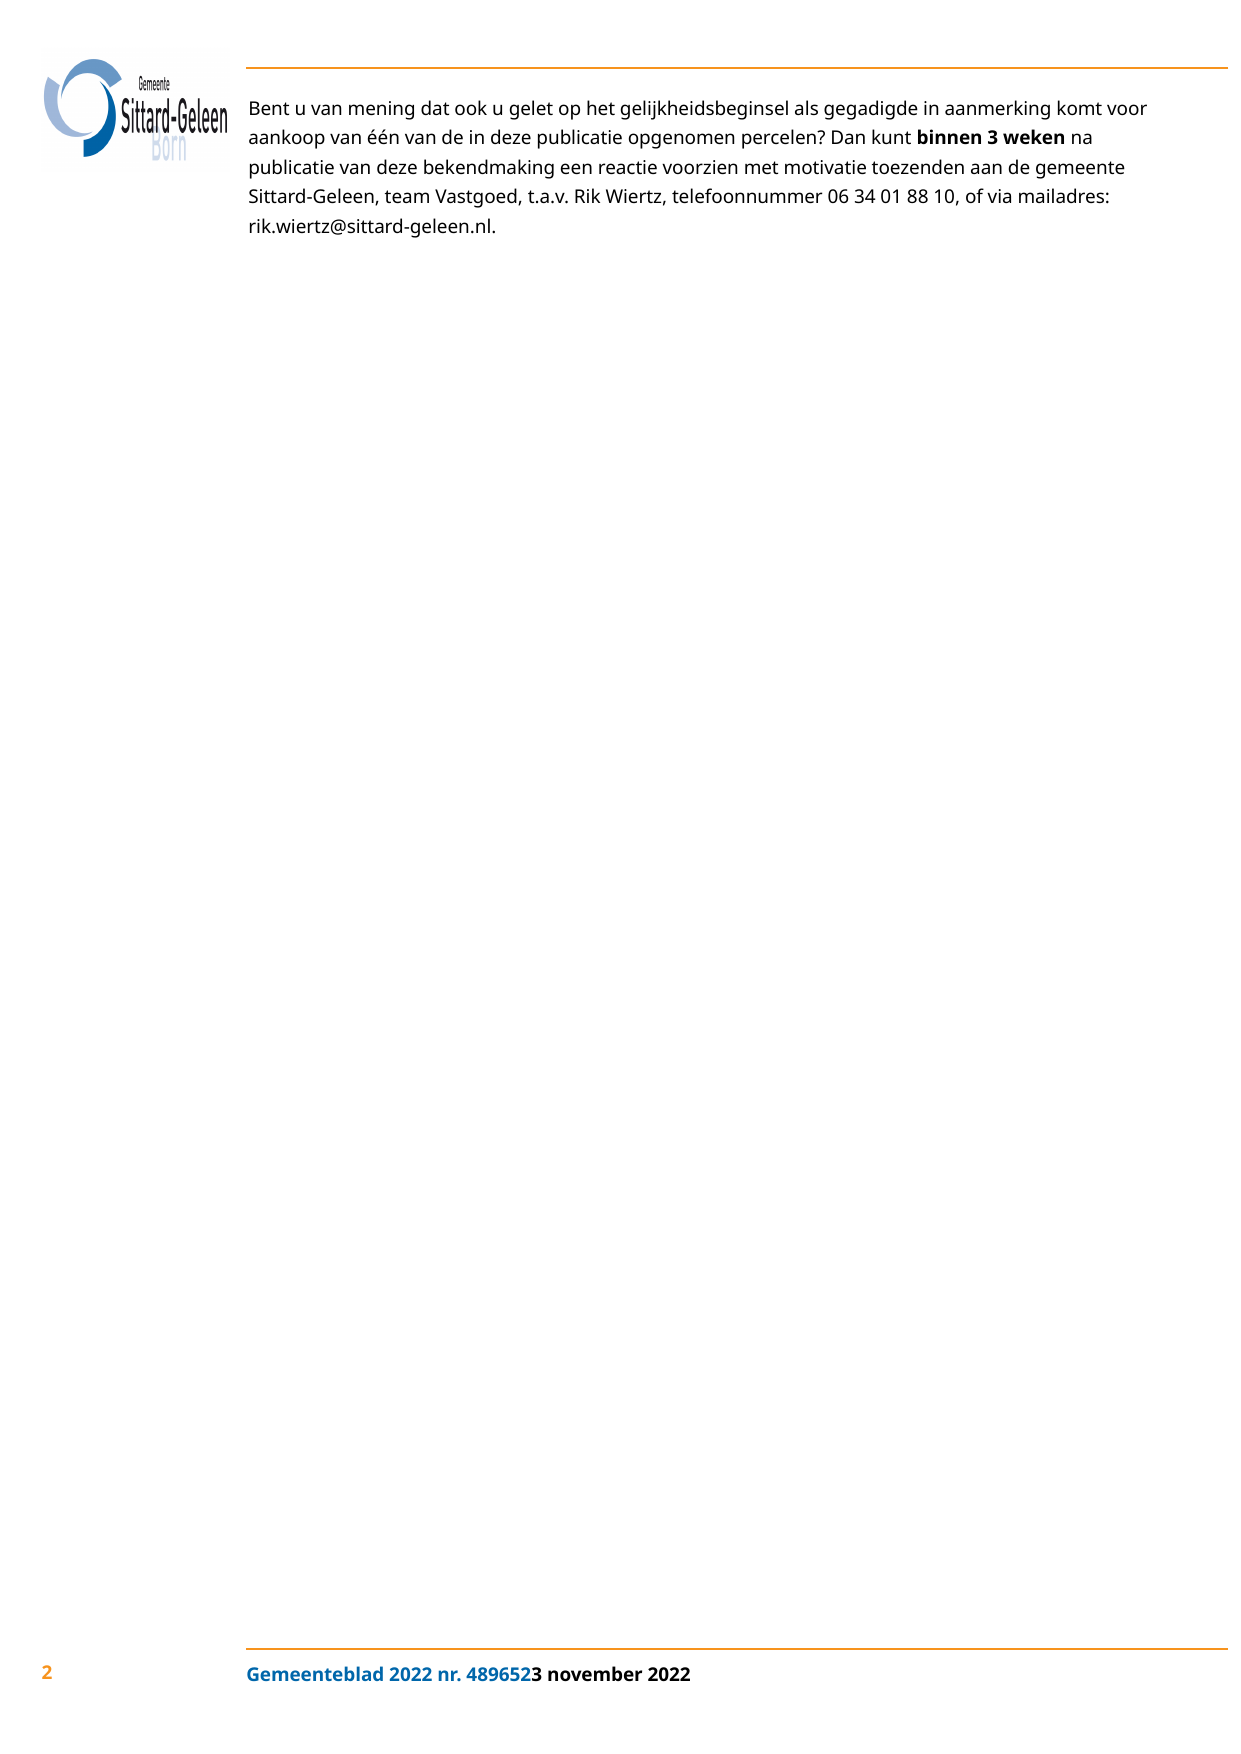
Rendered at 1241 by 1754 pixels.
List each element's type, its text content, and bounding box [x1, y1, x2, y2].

picture [41, 47, 231, 172]
text Bent u van mening dat ook u gelet op het gelijkheidsbeginsel als gegadigde in aanmerking komt voor aankoop van één van de in deze publicatie opgenomen percelen? Dan kunt binnen 3 weken na publicatie van deze bekendmaking een reactie voorzien met motivatie toezenden aan de gemeente Sittard-Geleen, team Vastgoed, t.a.v. Rik Wiertz, telefoonnummer 06 34 01 88 10, of via mailadres: rik.wiertz@sittard-geleen.nl. [248, 95, 1152, 239]
